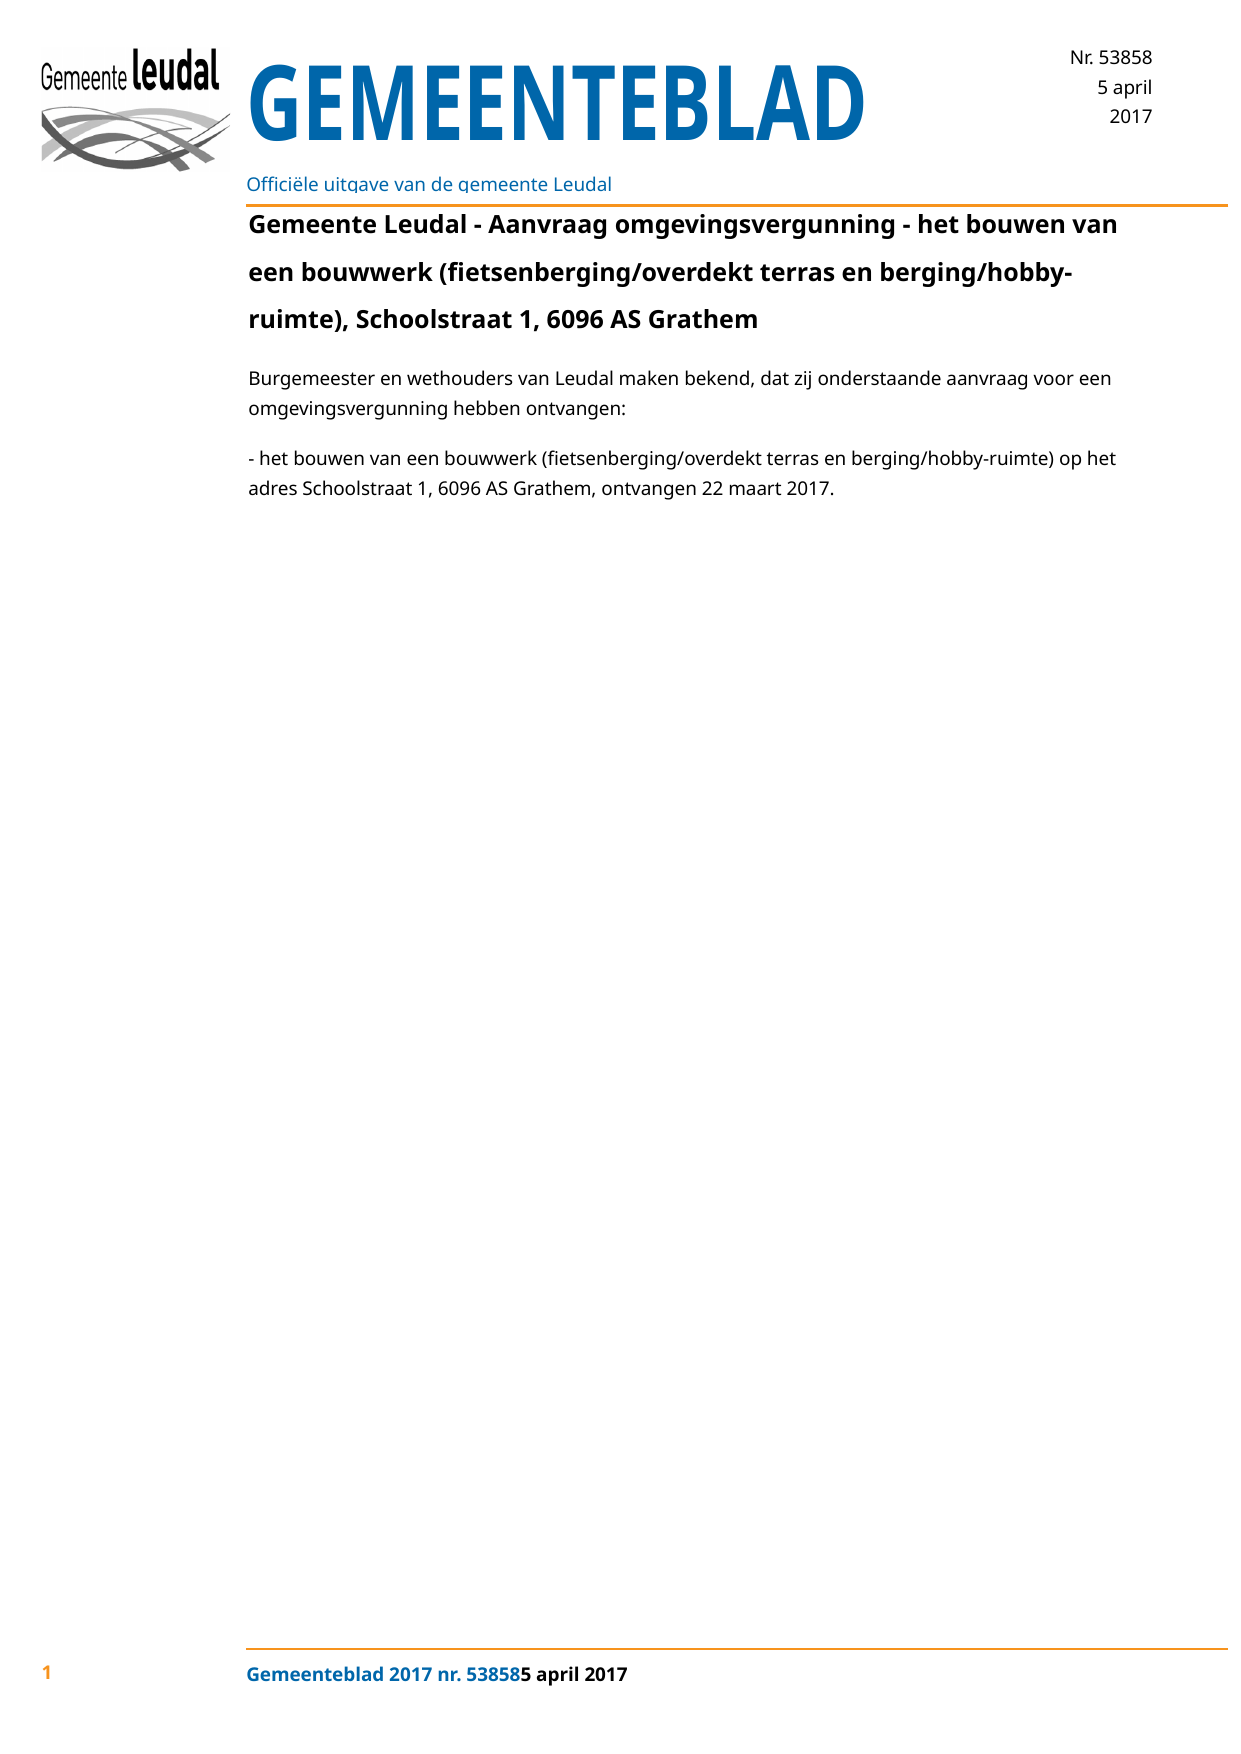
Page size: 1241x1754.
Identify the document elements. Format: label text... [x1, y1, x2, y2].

text Burgemeester en wethouders van Leudal maken bekend, dat zij onderstaande aanvraag voor een omgevingsvergunning hebben ontvangen: [248, 366, 1152, 421]
text Gemeente Leudal - Aanvraag omgevingsvergunning - het bouwen van een bouwwerk (fietsenberging/overdekt terras en berging/hobby-ruimte), Schoolstraat 1, 6096 AS Grathem [248, 207, 1152, 336]
text - het bouwen van een bouwwerk (fietsenberging/overdekt terras en berging/hobby-ruimte) op het adres Schoolstraat 1, 6096 AS Grathem, ontvangen 22 maart 2017. [248, 446, 1152, 501]
picture [41, 47, 231, 172]
